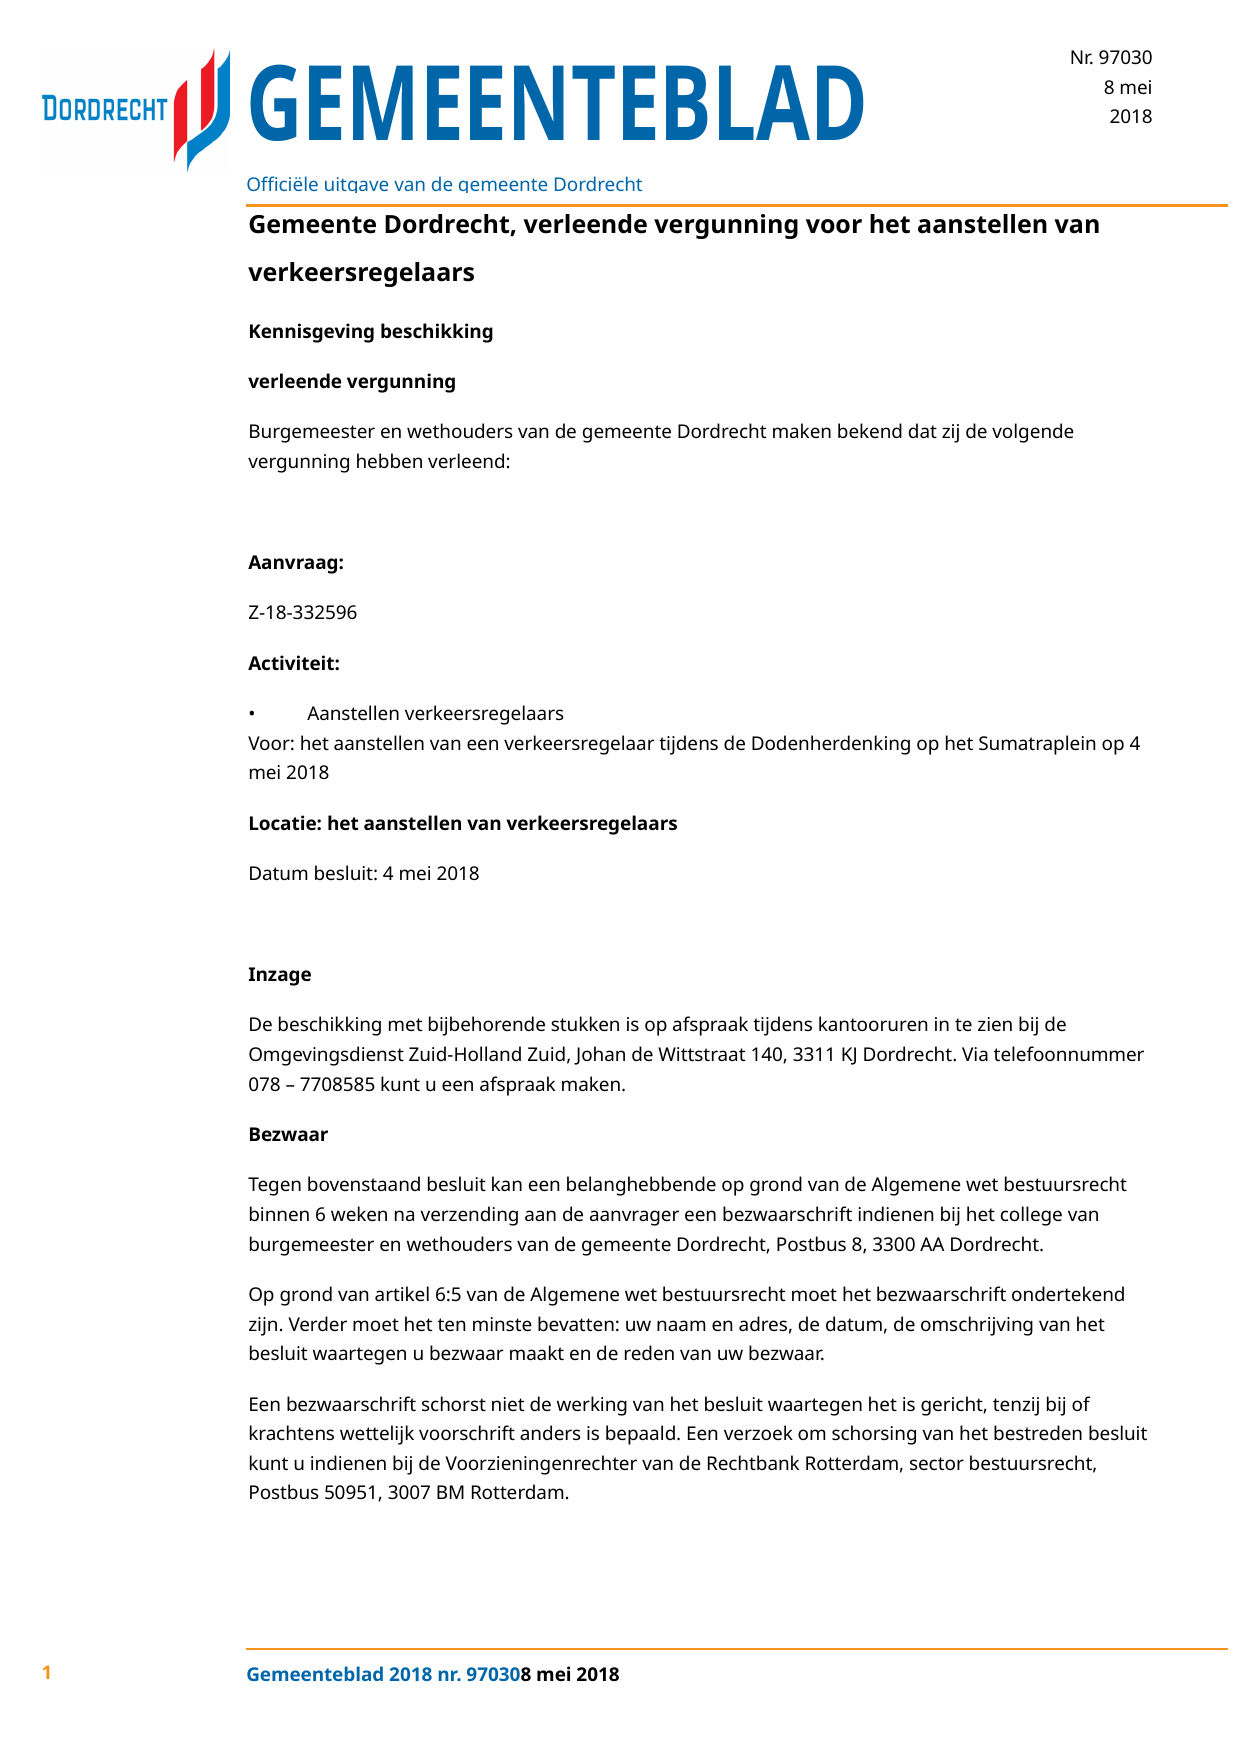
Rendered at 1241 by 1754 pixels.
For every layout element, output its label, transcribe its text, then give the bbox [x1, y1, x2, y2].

picture [41, 47, 231, 172]
text verleende vergunning [248, 368, 1152, 394]
text Datum besluit: 4 mei 2018 [248, 860, 1152, 886]
text Aanvraag: [248, 549, 1152, 575]
text Gemeente Dordrecht, verleende vergunning voor het aanstellen van verkeersregelaars [248, 207, 1152, 288]
text Bezwaar [248, 1121, 1152, 1147]
text Locatie: het aanstellen van verkeersregelaars [248, 810, 1152, 836]
text De beschikking met bijbehorende stukken is op afspraak tijdens kantooruren in te zien bij de Omgevingsdienst Zuid-Holland Zuid, Johan de Wittstraat 140, 3311 KJ Dordrecht. Via telefoonnummer 078 – 7708585 kunt u een afspraak maken. [248, 1012, 1152, 1097]
text Burgemeester en wethouders van de gemeente Dordrecht maken bekend dat zij de volgende vergunning hebben verleend: [248, 419, 1152, 474]
text Inzage [248, 961, 1152, 987]
text Z-18-332596 [248, 599, 1152, 625]
text Voor: het aanstellen van een verkeersregelaar tijdens de Dodenherdenking op het Sumatraplein op 4 mei 2018 [248, 730, 1152, 785]
text Tegen bovenstaand besluit kan een belanghebbende op grond van de Algemene wet bestuursrecht binnen 6 weken na verzending aan de aanvrager een bezwaarschrift indienen bij het college van burgemeester en wethouders van de gemeente Dordrecht, Postbus 8, 3300 AA Dordrecht. [248, 1172, 1152, 1257]
text Activiteit: [248, 650, 1152, 676]
text Kennisgeving beschikking [248, 318, 1152, 344]
text Een bezwaarschrift schorst niet de werking van het besluit waartegen het is gericht, tenzij bij of krachtens wettelijk voorschrift anders is bepaald. Een verzoek om schorsing van het bestreden besluit kunt u indienen bij de Voorzieningenrechter van de Rechtbank Rotterdam, sector bestuursrecht, Postbus 50951, 3007 BM Rotterdam. [248, 1391, 1152, 1505]
text Op grond van artikel 6:5 van de Algemene wet bestuursrecht moet het bezwaarschrift ondertekend zijn. Verder moet het ten minste bevatten: uw naam en adres, de datum, de omschrijving van het besluit waartegen u bezwaar maakt en de reden van uw bezwaar. [248, 1281, 1152, 1366]
list Aanstellen verkeersregelaars [248, 700, 1152, 726]
